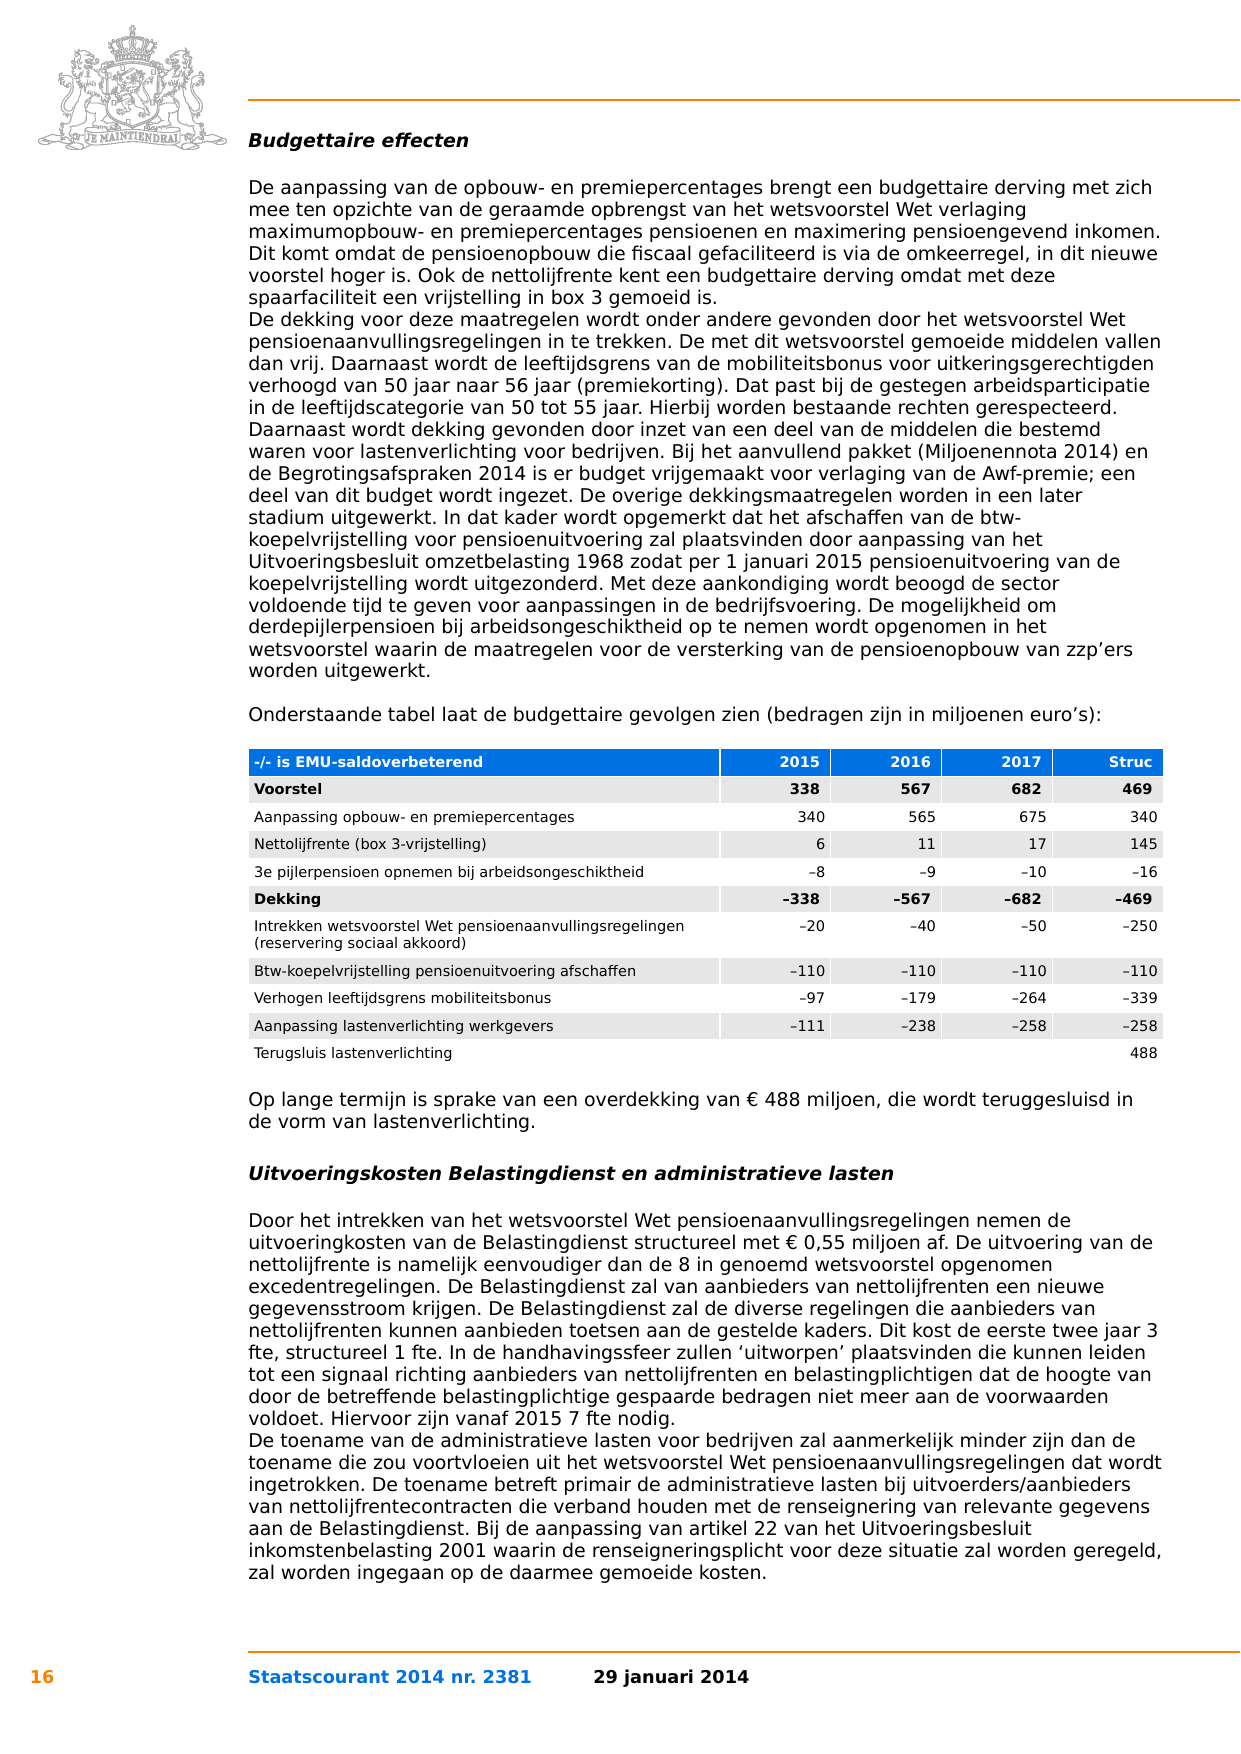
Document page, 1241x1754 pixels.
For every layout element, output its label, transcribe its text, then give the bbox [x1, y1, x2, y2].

table_cell –258 [942, 1013, 1052, 1039]
text Onderstaande tabel laat de budgettaire gevolgen zien (bedragen zijn in miljoenen euro’s): [248, 704, 1163, 726]
table_cell 145 [1053, 831, 1163, 858]
table_cell –682 [942, 886, 1052, 912]
table_cell –40 [831, 914, 941, 957]
table_cell Intrekken wetsvoorstel Wet pensioenaanvullingsregelingen (reservering sociaal akkoord) [249, 914, 719, 957]
table_header -/- is EMU-saldoverbeterend [249, 749, 719, 776]
table_cell –110 [942, 958, 1052, 984]
subtitle Uitvoeringskosten Belastingdienst en administratieve lasten [248, 1163, 1163, 1185]
table_cell Dekking [249, 886, 719, 912]
subtitle Budgettaire effecten [248, 130, 1163, 152]
table_cell –97 [721, 985, 830, 1012]
table_cell Aanpassing lastenverlichting werkgevers [249, 1013, 719, 1039]
table_cell –179 [831, 985, 941, 1012]
table_cell –20 [721, 914, 830, 957]
text Op lange termijn is sprake van een overdekking van € 488 miljoen, die wordt teruggesluisd in de vorm van lastenverlichting. [248, 1089, 1163, 1133]
table_cell –238 [831, 1013, 941, 1039]
table_cell –16 [1053, 859, 1163, 885]
table_cell Aanpassing opbouw- en premiepercentages [249, 804, 719, 830]
table_cell 567 [831, 777, 941, 803]
table_cell 675 [942, 804, 1052, 830]
table_cell –110 [1053, 958, 1163, 984]
table_cell 3e pijlerpensioen opnemen bij arbeidsongeschiktheid [249, 859, 719, 885]
table_cell 488 [1053, 1040, 1163, 1066]
table_cell Btw-koepelvrijstelling pensioenuitvoering afschaffen [249, 958, 719, 984]
table_cell 17 [942, 831, 1052, 858]
table_header 2016 [831, 749, 941, 776]
table_cell –50 [942, 914, 1052, 957]
table_cell –567 [831, 886, 941, 912]
table_cell –10 [942, 859, 1052, 885]
table_cell –110 [721, 958, 830, 984]
picture [38, 25, 227, 150]
table_cell Terugsluis lastenverlichting [249, 1040, 719, 1066]
table_header 2015 [721, 749, 830, 776]
table_cell [831, 1040, 941, 1066]
table_cell Verhogen leeftijdsgrens mobiliteitsbonus [249, 985, 719, 1012]
text De toename van de administratieve lasten voor bedrijven zal aanmerkelijk minder zijn dan de toename die zou voortvloeien uit het wetsvoorstel Wet pensioenaanvullingsregelingen dat wordt ingetrokken. De toename betreft primair de administratieve lasten bij uitvoerders/aanbieders van nettolijfrentecontracten die verband houden met de renseignering van relevante gegevens aan de Belastingdienst. Bij de aanpassing van artikel 22 van het Uitvoeringsbesluit inkomstenbelasting 2001 waarin de renseigneringsplicht voor deze situatie zal worden geregeld, zal worden ingegaan op de daarmee gemoeide kosten. [248, 1430, 1163, 1584]
table_cell –111 [721, 1013, 830, 1039]
text Door het intrekken van het wetsvoorstel Wet pensioenaanvullingsregelingen nemen de uitvoeringkosten van de Belastingdienst structureel met € 0,55 miljoen af. De uitvoering van de nettolijfrente is namelijk eenvoudiger dan de 8 in genoemd wetsvoorstel opgenomen excedentregelingen. De Belastingdienst zal van aanbieders van nettolijfrenten een nieuwe gegevensstroom krijgen. De Belastingdienst zal de diverse regelingen die aanbieders van nettolijfrenten kunnen aanbieden toetsen aan de gestelde kaders. Dit kost de eerste twee jaar 3 fte, structureel 1 fte. In de handhavingssfeer zullen ‘uitworpen’ plaatsvinden die kunnen leiden tot een signaal richting aanbieders van nettolijfrenten en belastingplichtigen dat de hoogte van door de betreffende belastingplichtige gespaarde bedragen niet meer aan de voorwaarden voldoet. Hiervoor zijn vanaf 2015 7 fte nodig. [248, 1210, 1163, 1430]
table_cell [721, 1040, 830, 1066]
table_cell 340 [721, 804, 830, 830]
table_cell 340 [1053, 804, 1163, 830]
text De aanpassing van de opbouw- en premiepercentages brengt een budgettaire derving met zich mee ten opzichte van de geraamde opbrengst van het wetsvoorstel Wet verlaging maximumopbouw- en premiepercentages pensioenen en maximering pensioengevend inkomen. Dit komt omdat de pensioenopbouw die fiscaal gefaciliteerd is via de omkeerregel, in dit nieuwe voorstel hoger is. Ook de nettolijfrente kent een budgettaire derving omdat met deze spaarfaciliteit een vrijstelling in box 3 gemoeid is. [248, 177, 1163, 309]
table_cell –339 [1053, 985, 1163, 1012]
table_cell –338 [721, 886, 830, 912]
table_cell 338 [721, 777, 830, 803]
table_cell Nettolijfrente (box 3-vrijstelling) [249, 831, 719, 858]
table_cell 6 [721, 831, 830, 858]
table_cell 11 [831, 831, 941, 858]
table_cell 469 [1053, 777, 1163, 803]
table_cell –264 [942, 985, 1052, 1012]
table_header 2017 [942, 749, 1052, 776]
table_cell 565 [831, 804, 941, 830]
table_cell 682 [942, 777, 1052, 803]
table_cell [942, 1040, 1052, 1066]
table_cell –110 [831, 958, 941, 984]
table_cell –8 [721, 859, 830, 885]
table_cell –9 [831, 859, 941, 885]
table_cell –250 [1053, 914, 1163, 957]
table_cell –258 [1053, 1013, 1163, 1039]
table_cell –469 [1053, 886, 1163, 912]
text De dekking voor deze maatregelen wordt onder andere gevonden door het wetsvoorstel Wet pensioenaanvullingsregelingen in te trekken. De met dit wetsvoorstel gemoeide middelen vallen dan vrij. Daarnaast wordt de leeftijdsgrens van de mobiliteitsbonus voor uitkeringsgerechtigden verhoogd van 50 jaar naar 56 jaar (premiekorting). Dat past bij de gestegen arbeidsparticipatie in de leeftijdscategorie van 50 tot 55 jaar. Hierbij worden bestaande rechten gerespecteerd. Daarnaast wordt dekking gevonden door inzet van een deel van de middelen die bestemd waren voor lastenverlichting voor bedrijven. Bij het aanvullend pakket (Miljoenennota 2014) en de Begrotingsafspraken 2014 is er budget vrijgemaakt voor verlaging van de Awf-premie; een deel van dit budget wordt ingezet. De overige dekkingsmaatregelen worden in een later stadium uitgewerkt. In dat kader wordt opgemerkt dat het afschaffen van de btw-koepelvrijstelling voor pensioenuitvoering zal plaatsvinden door aanpassing van het Uitvoeringsbesluit omzetbelasting 1968 zodat per 1 januari 2015 pensioenuitvoering van de koepelvrijstelling wordt uitgezonderd. Met deze aankondiging wordt beoogd de sector voldoende tijd te geven voor aanpassingen in de bedrijfsvoering. De mogelijkheid om derdepijlerpensioen bij arbeidsongeschiktheid op te nemen wordt opgenomen in het wetsvoorstel waarin de maatregelen voor de versterking van de pensioenopbouw van zzp’ers worden uitgewerkt. [248, 309, 1163, 682]
table_cell Voorstel [249, 777, 719, 803]
table_header Struc [1053, 749, 1163, 776]
